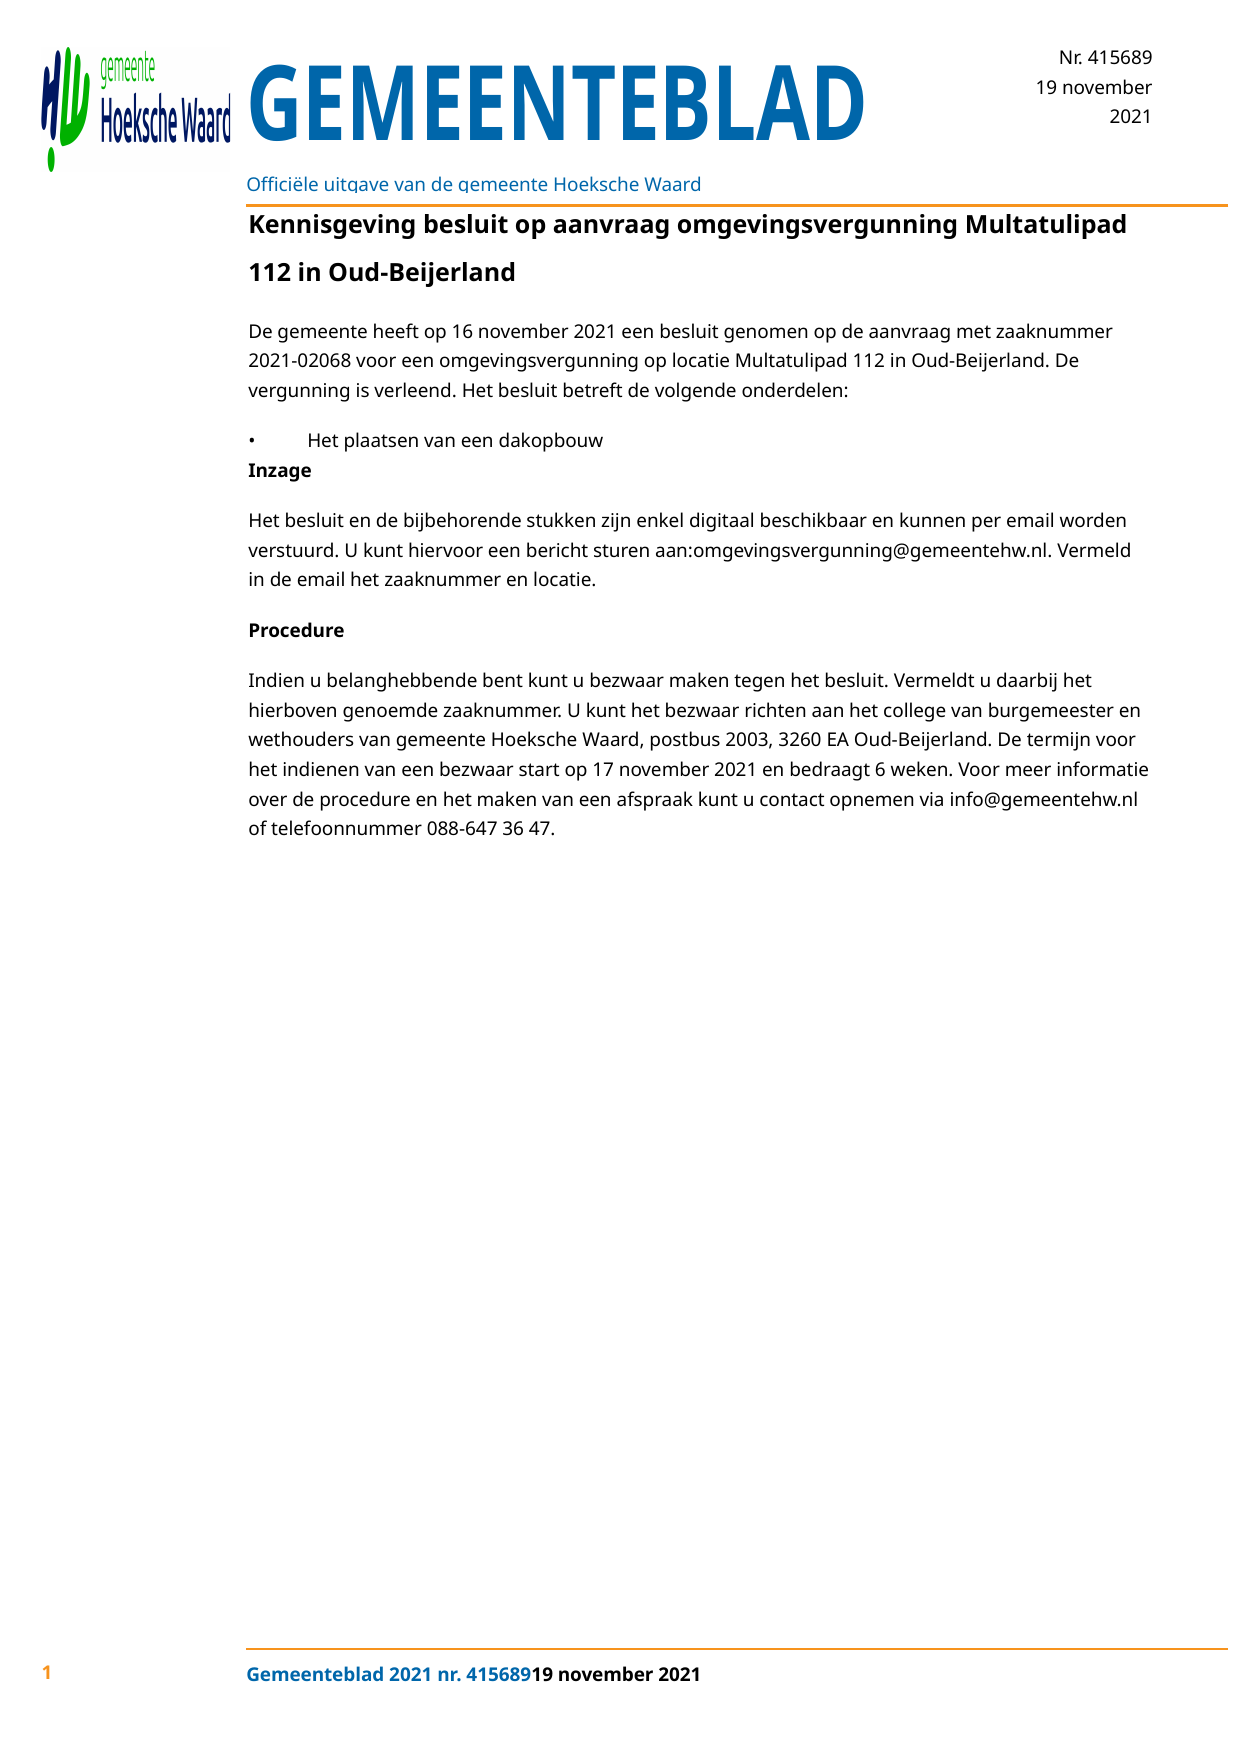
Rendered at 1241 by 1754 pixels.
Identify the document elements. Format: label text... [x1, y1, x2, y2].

picture [41, 47, 231, 172]
text Kennisgeving besluit op aanvraag omgevingsvergunning Multatulipad 112 in Oud-Beijerland [248, 207, 1152, 288]
text De gemeente heeft op 16 november 2021 een besluit genomen op de aanvraag met zaaknummer 2021-02068 voor een omgevingsvergunning op locatie Multatulipad 112 in Oud-Beijerland. De vergunning is verleend. Het besluit betreft de volgende onderdelen: [248, 318, 1152, 403]
text Inzage [248, 457, 1152, 483]
text Indien u belanghebbende bent kunt u bezwaar maken tegen het besluit. Vermeldt u daarbij het hierboven genoemde zaaknummer. U kunt het bezwaar richten aan het college van burgemeester en wethouders van gemeente Hoeksche Waard, postbus 2003, 3260 EA Oud-Beijerland. De termijn voor het indienen van een bezwaar start op 17 november 2021 en bedraagt 6 weken. Voor meer informatie over de procedure en het maken van een afspraak kunt u contact opnemen via info@gemeentehw.nl of telefoonnummer 088-647 36 47. [248, 667, 1152, 841]
text Het besluit en de bijbehorende stukken zijn enkel digitaal beschikbaar en kunnen per email worden verstuurd. U kunt hiervoor een bericht sturen aan:omgevingsvergunning@gemeentehw.nl. Vermeld in de email het zaaknummer en locatie. [248, 507, 1152, 592]
text Procedure [248, 617, 1152, 643]
list Het plaatsen van een dakopbouw [248, 427, 1152, 453]
